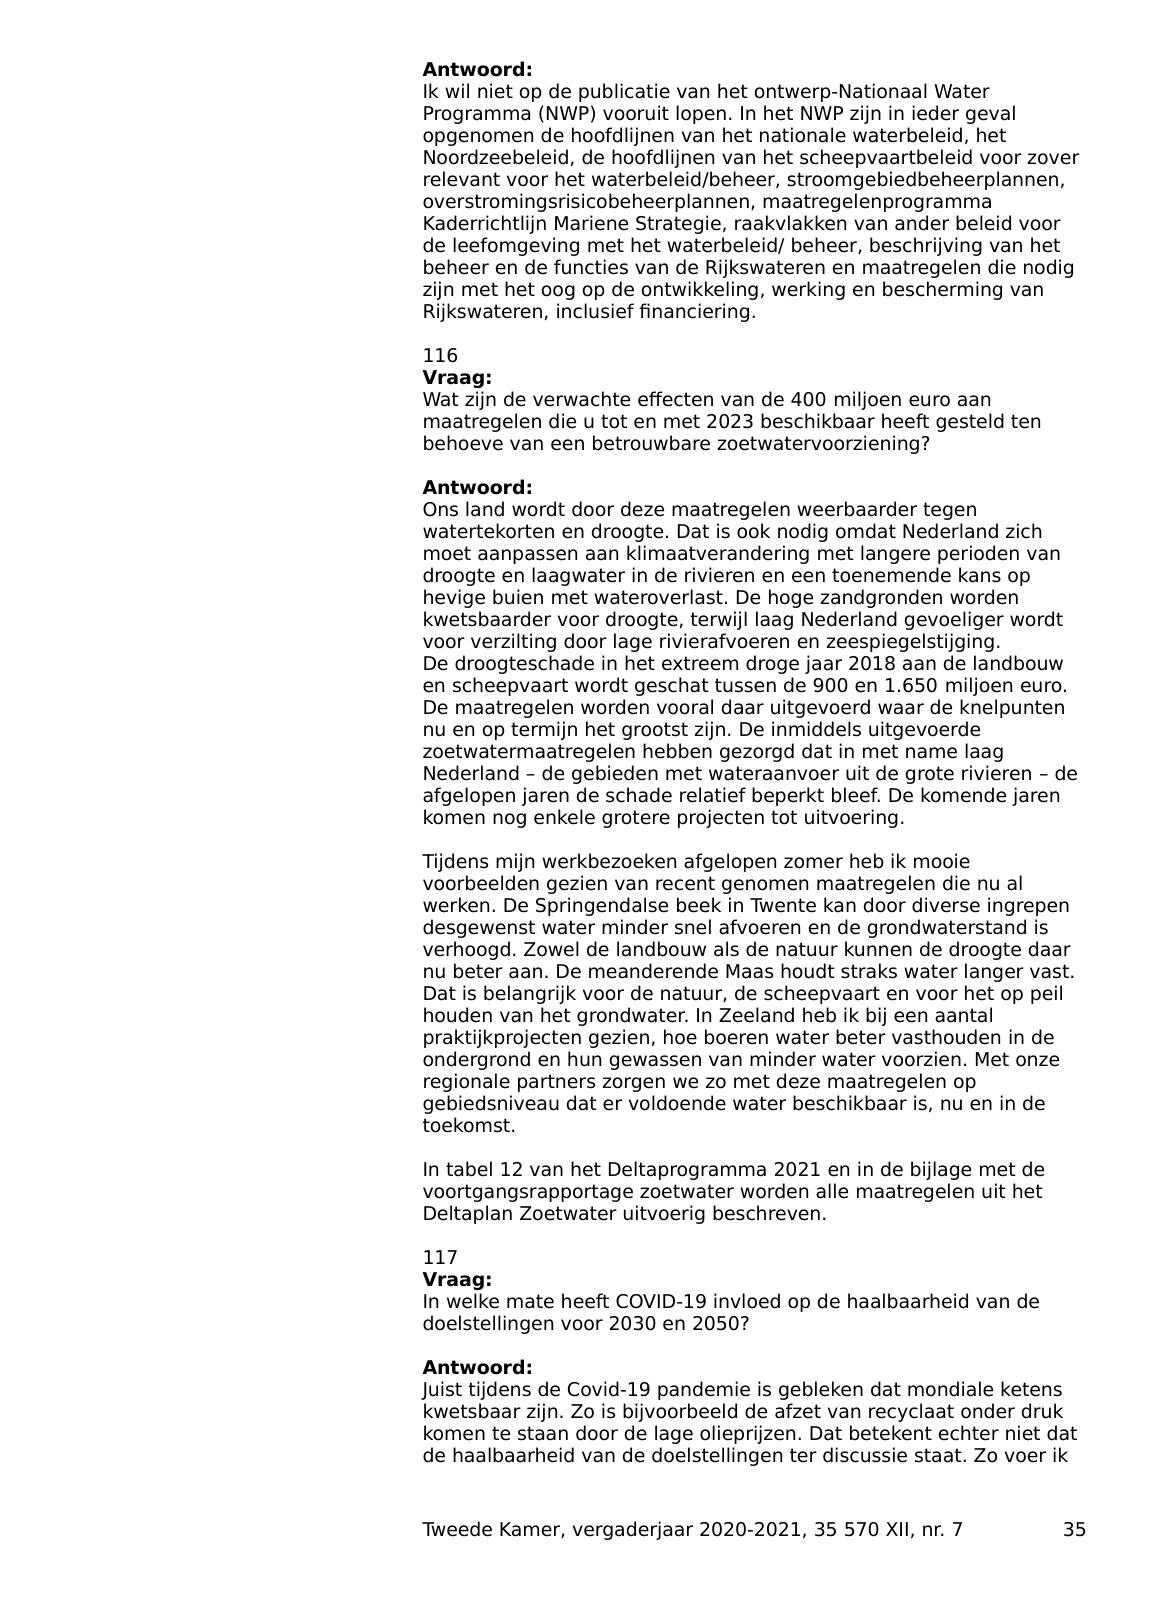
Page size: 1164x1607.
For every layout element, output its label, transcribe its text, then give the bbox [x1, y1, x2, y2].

text Ons land wordt door deze maatregelen weerbaarder tegen watertekorten en droogte. Dat is ook nodig omdat Nederland zich moet aanpassen aan klimaatverandering met langere perioden van droogte en laagwater in de rivieren en een toenemende kans op hevige buien met wateroverlast. De hoge zandgronden worden kwetsbaarder voor droogte, terwijl laag Nederland gevoeliger wordt voor verzilting door lage rivierafvoeren en zeespiegelstijging. [422, 499, 1087, 653]
text Ik wil niet op de publicatie van het ontwerp-Nationaal Water Programma (NWP) vooruit lopen. In het NWP zijn in ieder geval opgenomen de hoofdlijnen van het nationale waterbeleid, het Noordzeebeleid, de hoofdlijnen van het scheepvaartbeleid voor zover relevant voor het waterbeleid/beheer, stroomgebiedbeheerplannen, overstromingsrisicobeheerplannen, maatregelenprogramma Kaderrichtlijn Mariene Strategie, raakvlakken van ander beleid voor de leefomgeving met het waterbeleid/ beheer, beschrijving van het beheer en de functies van de Rijkswateren en maatregelen die nodig zijn met het oog op de ontwikkeling, werking en bescherming van Rijkswateren, inclusief financiering. [422, 81, 1087, 323]
text Tijdens mijn werkbezoeken afgelopen zomer heb ik mooie voorbeelden gezien van recent genomen maatregelen die nu al werken. De Springendalse beek in Twente kan door diverse ingrepen desgewenst water minder snel afvoeren en de grondwaterstand is verhoogd. Zowel de landbouw als de natuur kunnen de droogte daar nu beter aan. De meanderende Maas houdt straks water langer vast. Dat is belangrijk voor de natuur, de scheepvaart en voor het op peil houden van het grondwater. In Zeeland heb ik bij een aantal praktijkprojecten gezien, hoe boeren water beter vasthouden in de ondergrond en hun gewassen van minder water voorzien. Met onze regionale partners zorgen we zo met deze maatregelen op gebiedsniveau dat er voldoende water beschikbaar is, nu en in de toekomst. [422, 851, 1087, 1137]
text Juist tijdens de Covid-19 pandemie is gebleken dat mondiale ketens kwetsbaar zijn. Zo is bijvoorbeeld de afzet van recyclaat onder druk komen te staan door de lage olieprijzen. Dat betekent echter niet dat de haalbaarheid van de doelstellingen ter discussie staat. Zo voer ik [422, 1379, 1087, 1467]
text In tabel 12 van het Deltaprogramma 2021 en in de bijlage met de voortgangsrapportage zoetwater worden alle maatregelen uit het Deltaplan Zoetwater uitvoerig beschreven. [422, 1159, 1087, 1225]
text Vraag: [422, 367, 1087, 389]
text Vraag: [422, 1269, 1087, 1291]
text 117 [422, 1247, 1087, 1269]
text Antwoord: [422, 477, 1087, 499]
text Wat zijn de verwachte effecten van de 400 miljoen euro aan maatregelen die u tot en met 2023 beschikbaar heeft gesteld ten behoeve van een betrouwbare zoetwatervoorziening? [422, 389, 1087, 455]
text 116 [422, 345, 1087, 367]
text In welke mate heeft COVID-19 invloed op de haalbaarheid van de doelstellingen voor 2030 en 2050? [422, 1291, 1087, 1335]
text Antwoord: [422, 1357, 1087, 1379]
text De droogteschade in het extreem droge jaar 2018 aan de landbouw en scheepvaart wordt geschat tussen de 900 en 1.650 miljoen euro. De maatregelen worden vooral daar uitgevoerd waar de knelpunten nu en op termijn het grootst zijn. De inmiddels uitgevoerde zoetwatermaatregelen hebben gezorgd dat in met name laag Nederland – de gebieden met wateraanvoer uit de grote rivieren – de afgelopen jaren de schade relatief beperkt bleef. De komende jaren komen nog enkele grotere projecten tot uitvoering. [422, 653, 1087, 829]
text Antwoord: [422, 59, 1087, 81]
